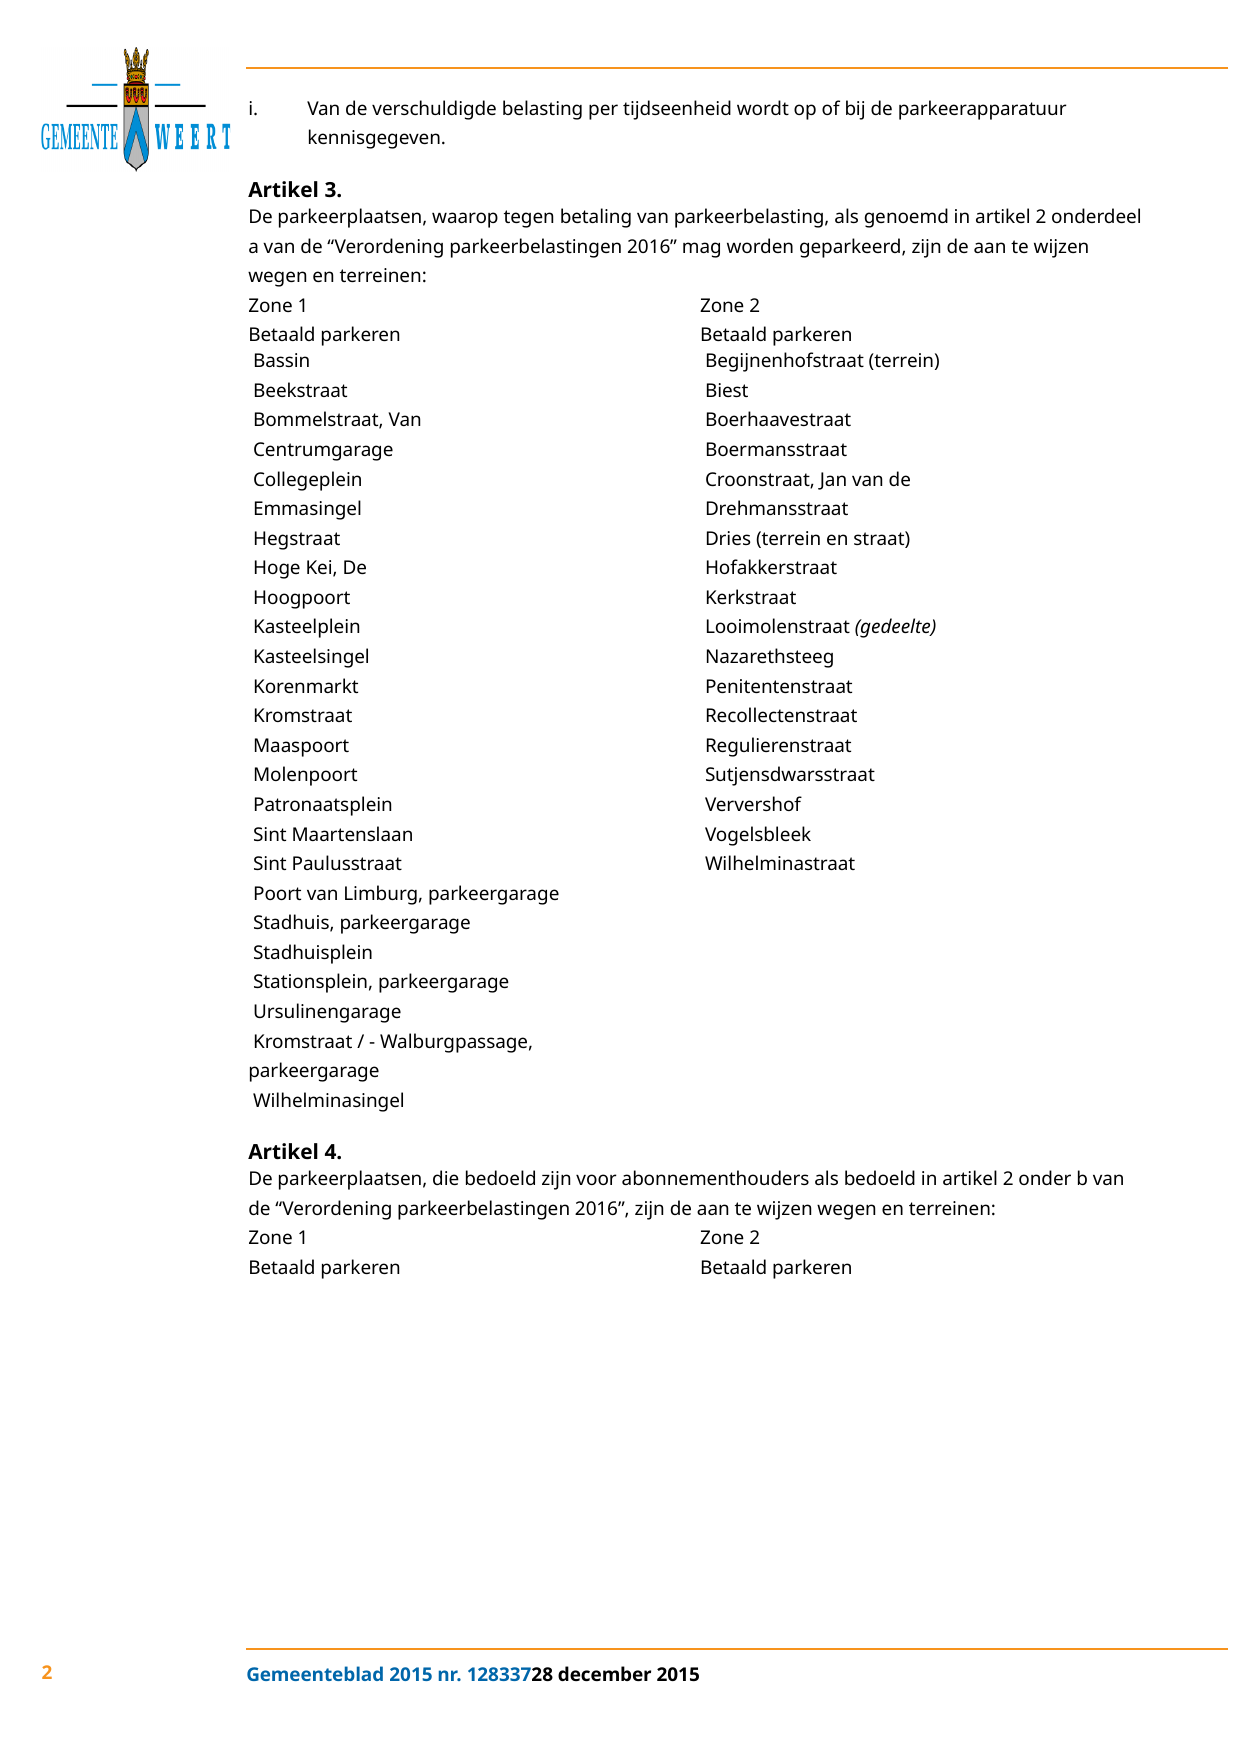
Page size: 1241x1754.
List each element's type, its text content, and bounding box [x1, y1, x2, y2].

text De parkeerplaatsen, die bedoeld zijn voor abonnementhouders als bedoeld in artikel 2 onder b van de “Verordening parkeerbelastingen 2016”, zijn de aan te wijzen wegen en terreinen: [248, 1165, 1152, 1221]
table_header Zone 1 Betaald parkeren [248, 1225, 700, 1280]
text De parkeerplaatsen, waarop tegen betaling van parkeerbelasting, als genoemd in artikel 2 onderdeel a van de “Verordening parkeerbelastingen 2016” mag worden geparkeerd, zijn de aan te wijzen wegen en terreinen: [248, 203, 1152, 288]
list Van de verschuldigde belasting per tijdseenheid wordt op of bij de parkeerapparatuur kennisgegeven. [248, 95, 1152, 150]
table_cell Bassin Beekstraat Bommelstraat, Van Centrumgarage Collegeplein Emmasingel Hegstraat Hoge Kei, De Hoogpoort Kasteelplein Kasteelsingel Korenmarkt Kromstraat Maaspoort Molenpoort Patronaatsplein Sint Maartenslaan Sint Paulusstraat Poort van Limburg, parkeergarage Stadhuis, parkeergarage Stadhuisplein Stationsplein, parkeergarage Ursulinengarage Kromstraat / - Walburgpassage, parkeergarage Wilhelminasingel [248, 348, 700, 1113]
table_cell Begijnenhofstraat (terrein) Biest Boerhaavestraat Boermansstraat Croonstraat, Jan van de Drehmansstraat Dries (terrein en straat) Hofakkerstraat Kerkstraat Looimolenstraat (gedeelte) Nazarethsteeg Penitentenstraat Recollectenstraat Regulierenstraat Sutjensdwarsstraat Ververshof Vogelsbleek Wilhelminastraat [700, 348, 1152, 1113]
picture [41, 47, 231, 172]
table_header Zone 2 Betaald parkeren [700, 1225, 1152, 1280]
text Artikel 4. [248, 1137, 1152, 1165]
text Artikel 3. [248, 175, 1152, 203]
table_header Zone 2 Betaald parkeren [700, 292, 1152, 347]
table_header Zone 1 Betaald parkeren [248, 292, 700, 347]
